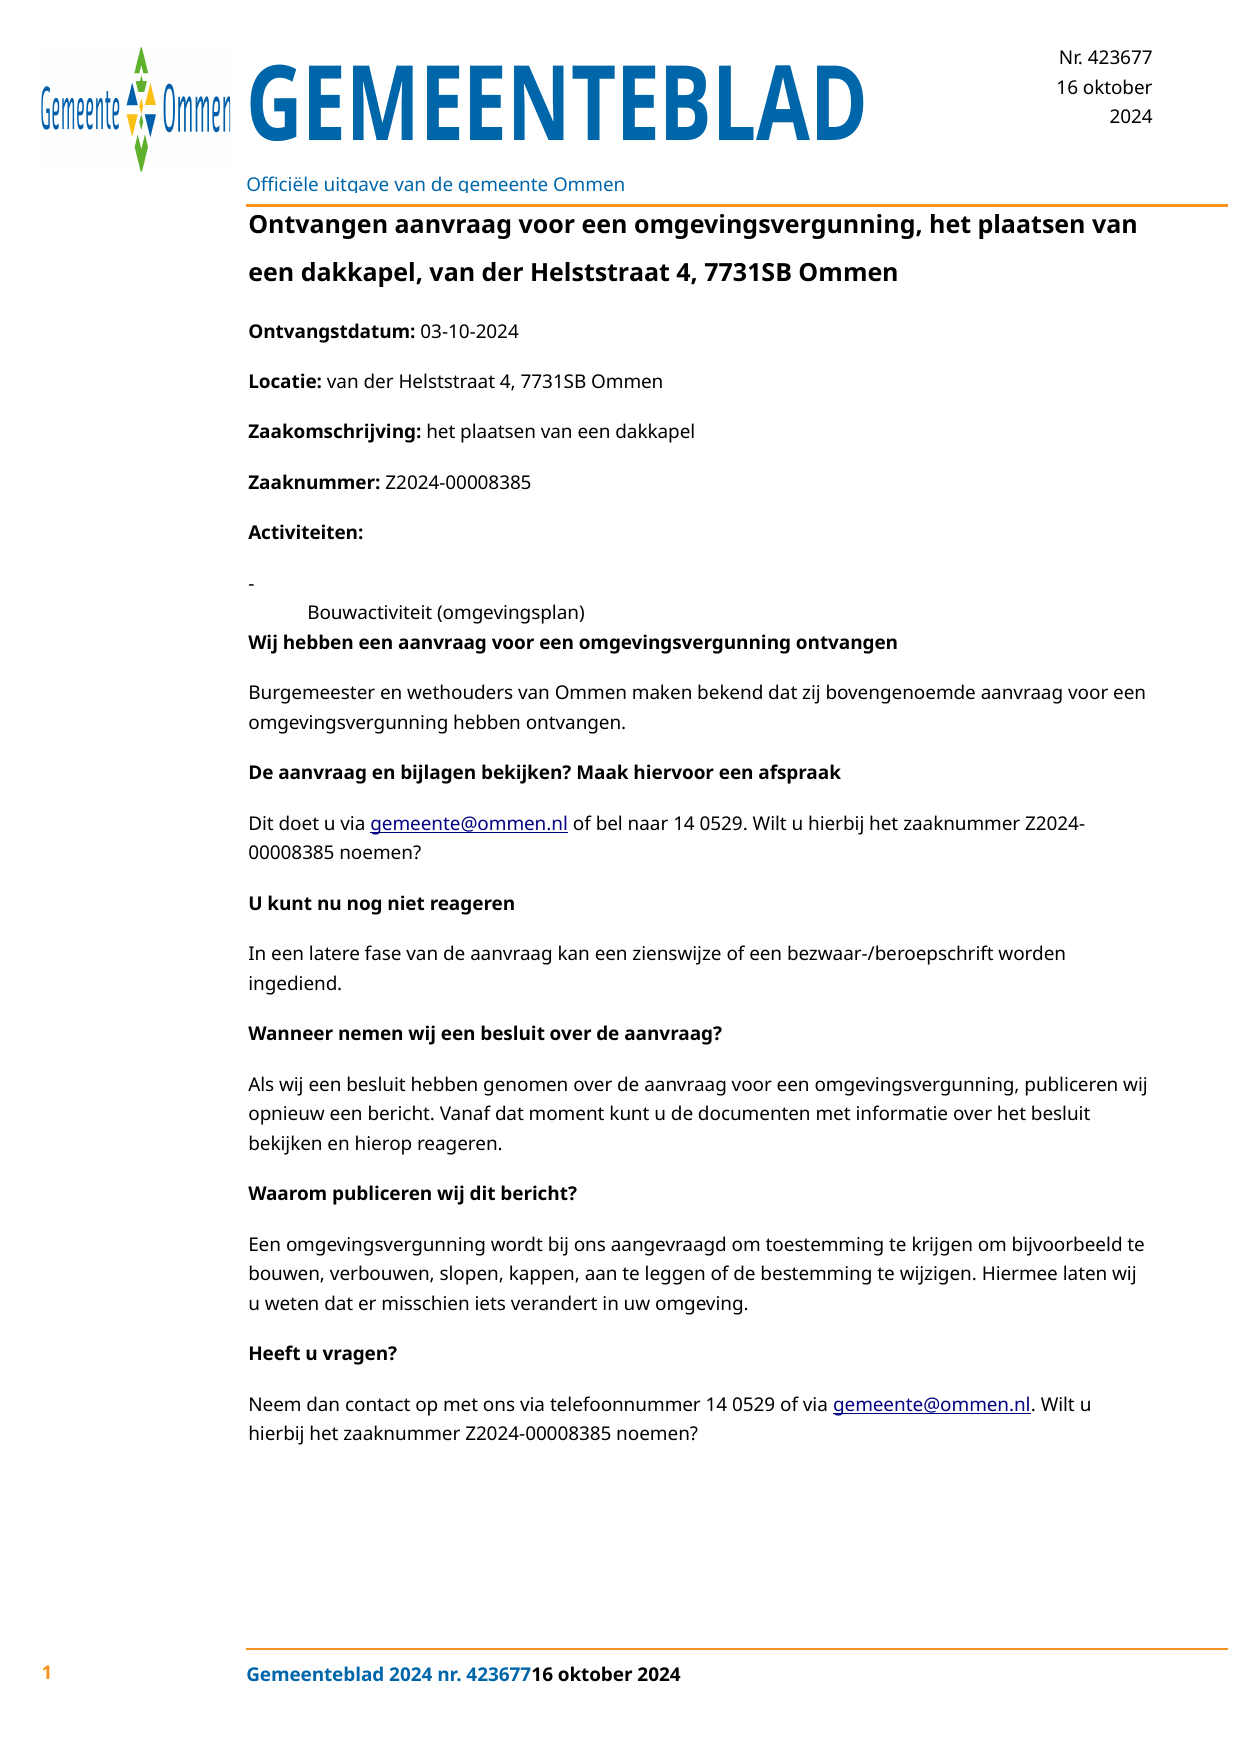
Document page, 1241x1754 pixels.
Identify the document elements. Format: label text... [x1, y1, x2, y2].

list Bouwactiviteit (omgevingsplan) [248, 599, 1152, 625]
text Dit doet u via gemeente@ommen.nl of bel naar 14 0529. Wilt u hierbij het zaaknummer Z2024-00008385 noemen? [248, 810, 1152, 865]
text Ontvangen aanvraag voor een omgevingsvergunning, het plaatsen van een dakkapel, van der Helststraat 4, 7731SB Ommen [248, 207, 1152, 288]
text De aanvraag en bijlagen bekijken? Maak hiervoor een afspraak [248, 759, 1152, 785]
text Burgemeester en wethouders van Ommen maken bekend dat zij bovengenoemde aanvraag voor een omgevingsvergunning hebben ontvangen. [248, 679, 1152, 735]
text Neem dan contact op met ons via telefoonnummer 14 0529 of via gemeente@ommen.nl. Wilt u hierbij het zaaknummer Z2024-00008385 noemen? [248, 1391, 1152, 1446]
text Wij hebben een aanvraag voor een omgevingsvergunning ontvangen [248, 629, 1152, 655]
text Activiteiten: [248, 519, 1152, 545]
picture [41, 47, 231, 172]
text Waarom publiceren wij dit bericht? [248, 1180, 1152, 1206]
text Locatie: van der Helststraat 4, 7731SB Ommen [248, 368, 1152, 394]
text Een omgevingsvergunning wordt bij ons aangevraagd om toestemming te krijgen om bijvoorbeeld te bouwen, verbouwen, slopen, kappen, aan te leggen of de bestemming te wijzigen. Hiermee laten wij u weten dat er misschien iets verandert in uw omgeving. [248, 1231, 1152, 1316]
text Als wij een besluit hebben genomen over de aanvraag voor een omgevingsvergunning, publiceren wij opnieuw een bericht. Vanaf dat moment kunt u de documenten met informatie over het besluit bekijken en hierop reageren. [248, 1071, 1152, 1156]
text Heeft u vragen? [248, 1340, 1152, 1366]
text Zaakomschrijving: het plaatsen van een dakkapel [248, 419, 1152, 444]
text Wanneer nemen wij een besluit over de aanvraag? [248, 1020, 1152, 1046]
text U kunt nu nog niet reageren [248, 890, 1152, 916]
text Zaaknummer: Z2024-00008385 [248, 469, 1152, 495]
text Ontvangstdatum: 03-10-2024 [248, 318, 1152, 344]
text In een latere fase van de aanvraag kan een zienswijze of een bezwaar-/beroepschrift worden ingediend. [248, 940, 1152, 996]
